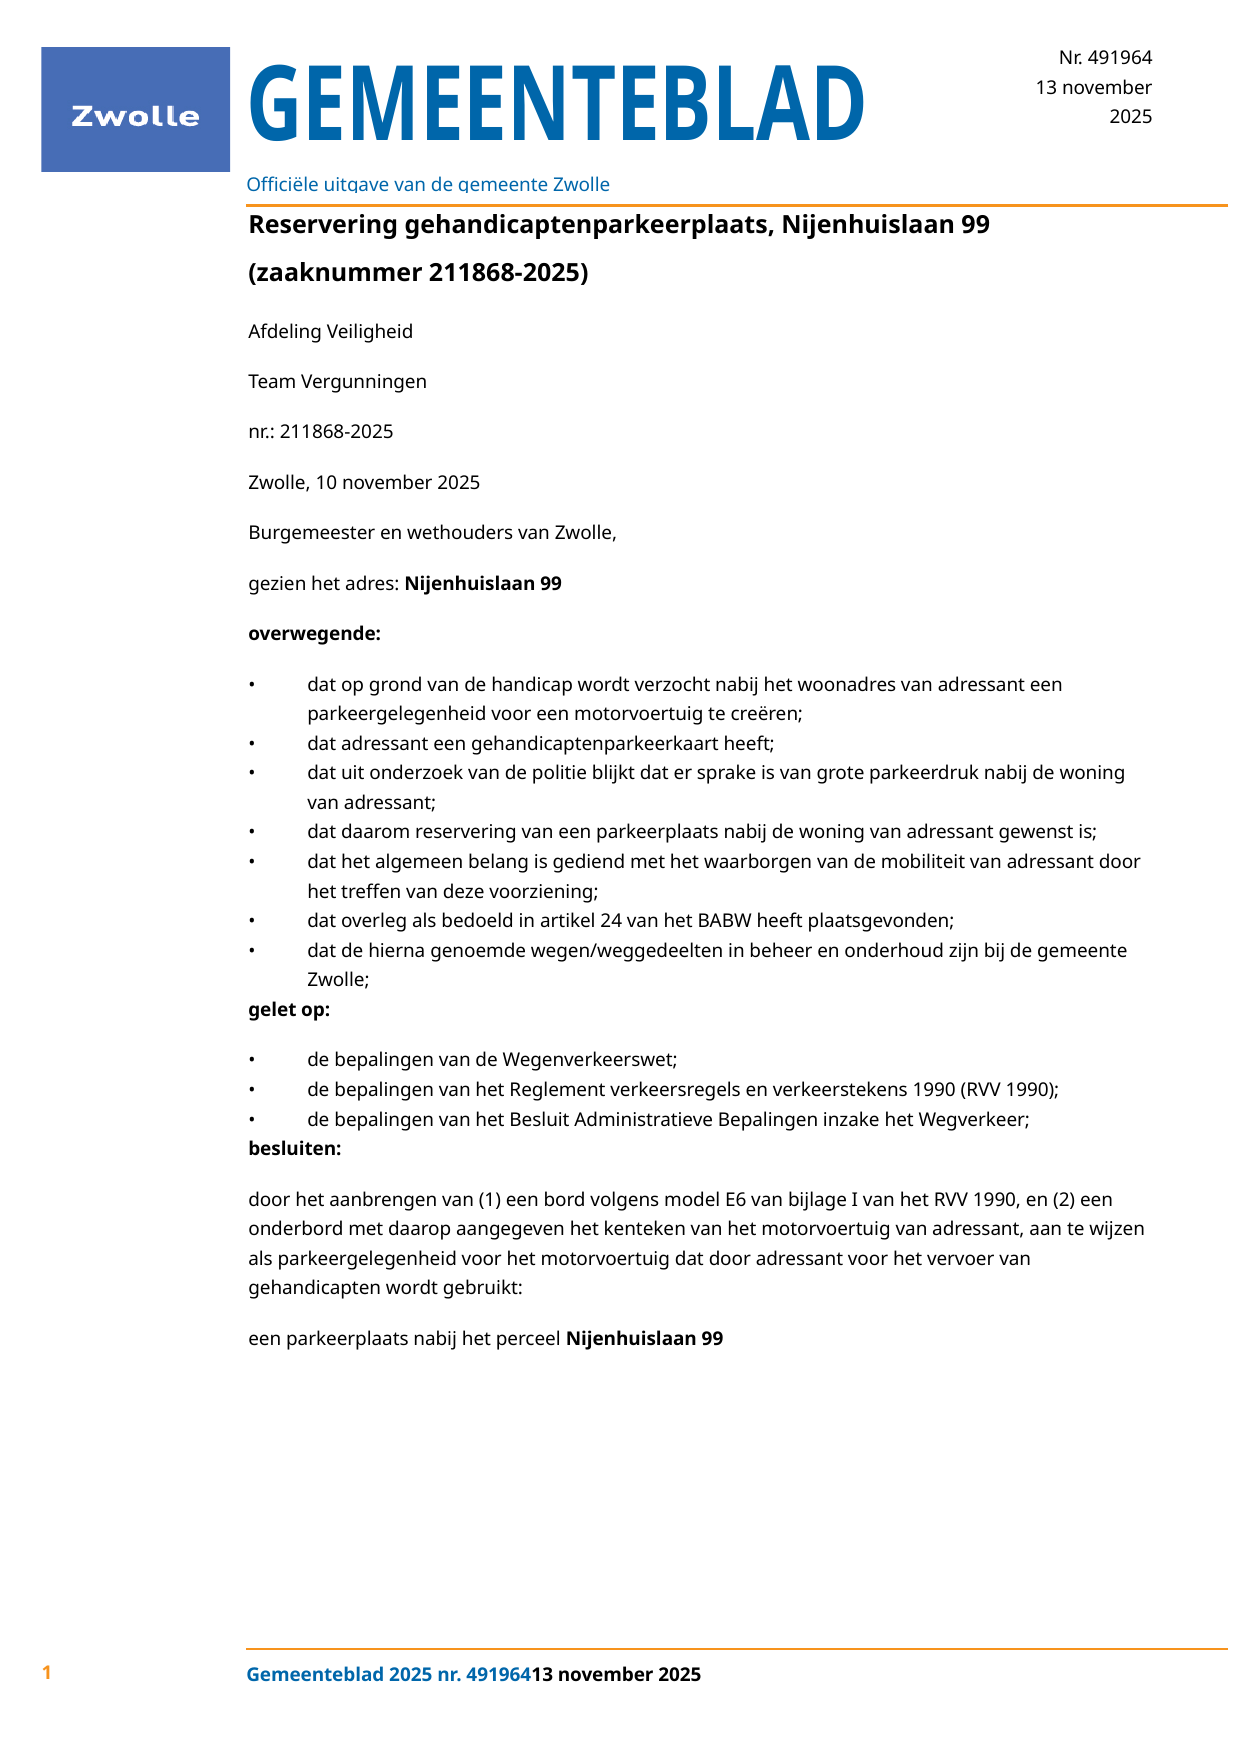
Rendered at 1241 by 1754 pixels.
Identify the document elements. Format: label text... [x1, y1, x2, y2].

list dat de hierna genoemde wegen/weggedeelten in beheer en onderhoud zijn bij de gemeente Zwolle; [248, 937, 1152, 992]
list de bepalingen van het Reglement verkeersregels en verkeerstekens 1990 (RVV 1990); [248, 1076, 1152, 1102]
text Team Vergunningen [248, 368, 1152, 394]
list dat daarom reservering van een parkeerplaats nabij de woning van adressant gewenst is; [248, 819, 1152, 844]
picture [41, 47, 231, 172]
text door het aanbrengen van (1) een bord volgens model E6 van bijlage I van het RVV 1990, en (2) een onderbord met daarop aangegeven het kenteken van het motorvoertuig van adressant, aan te wijzen als parkeergelegenheid voor het motorvoertuig dat door adressant voor het vervoer van gehandicapten wordt gebruikt: [248, 1186, 1152, 1300]
text gelet op: [248, 996, 1152, 1022]
text Zwolle, 10 november 2025 [248, 469, 1152, 495]
text Reservering gehandicaptenparkeerplaats, Nijenhuislaan 99 (zaaknummer 211868-2025) [248, 207, 1152, 288]
text gezien het adres: Nijenhuislaan 99 [248, 570, 1152, 596]
text overwegende: [248, 620, 1152, 646]
text nr.: 211868-2025 [248, 419, 1152, 444]
list dat het algemeen belang is gediend met het waarborgen van de mobiliteit van adressant door het treffen van deze voorziening; [248, 848, 1152, 904]
list de bepalingen van het Besluit Administratieve Bepalingen inzake het Wegverkeer; [248, 1106, 1152, 1132]
list dat uit onderzoek van de politie blijkt dat er sprake is van grote parkeerdruk nabij de woning van adressant; [248, 759, 1152, 815]
list de bepalingen van de Wegenverkeerswet; [248, 1047, 1152, 1072]
list dat adressant een gehandicaptenparkeerkaart heeft; [248, 730, 1152, 756]
text Burgemeester en wethouders van Zwolle, [248, 519, 1152, 545]
text Afdeling Veiligheid [248, 318, 1152, 344]
list dat overleg als bedoeld in artikel 24 van het BABW heeft plaatsgevonden; [248, 907, 1152, 933]
list dat op grond van de handicap wordt verzocht nabij het woonadres van adressant een parkeergelegenheid voor een motorvoertuig te creëren; [248, 671, 1152, 726]
text een parkeerplaats nabij het perceel Nijenhuislaan 99 [248, 1325, 1152, 1351]
text besluiten: [248, 1135, 1152, 1161]
